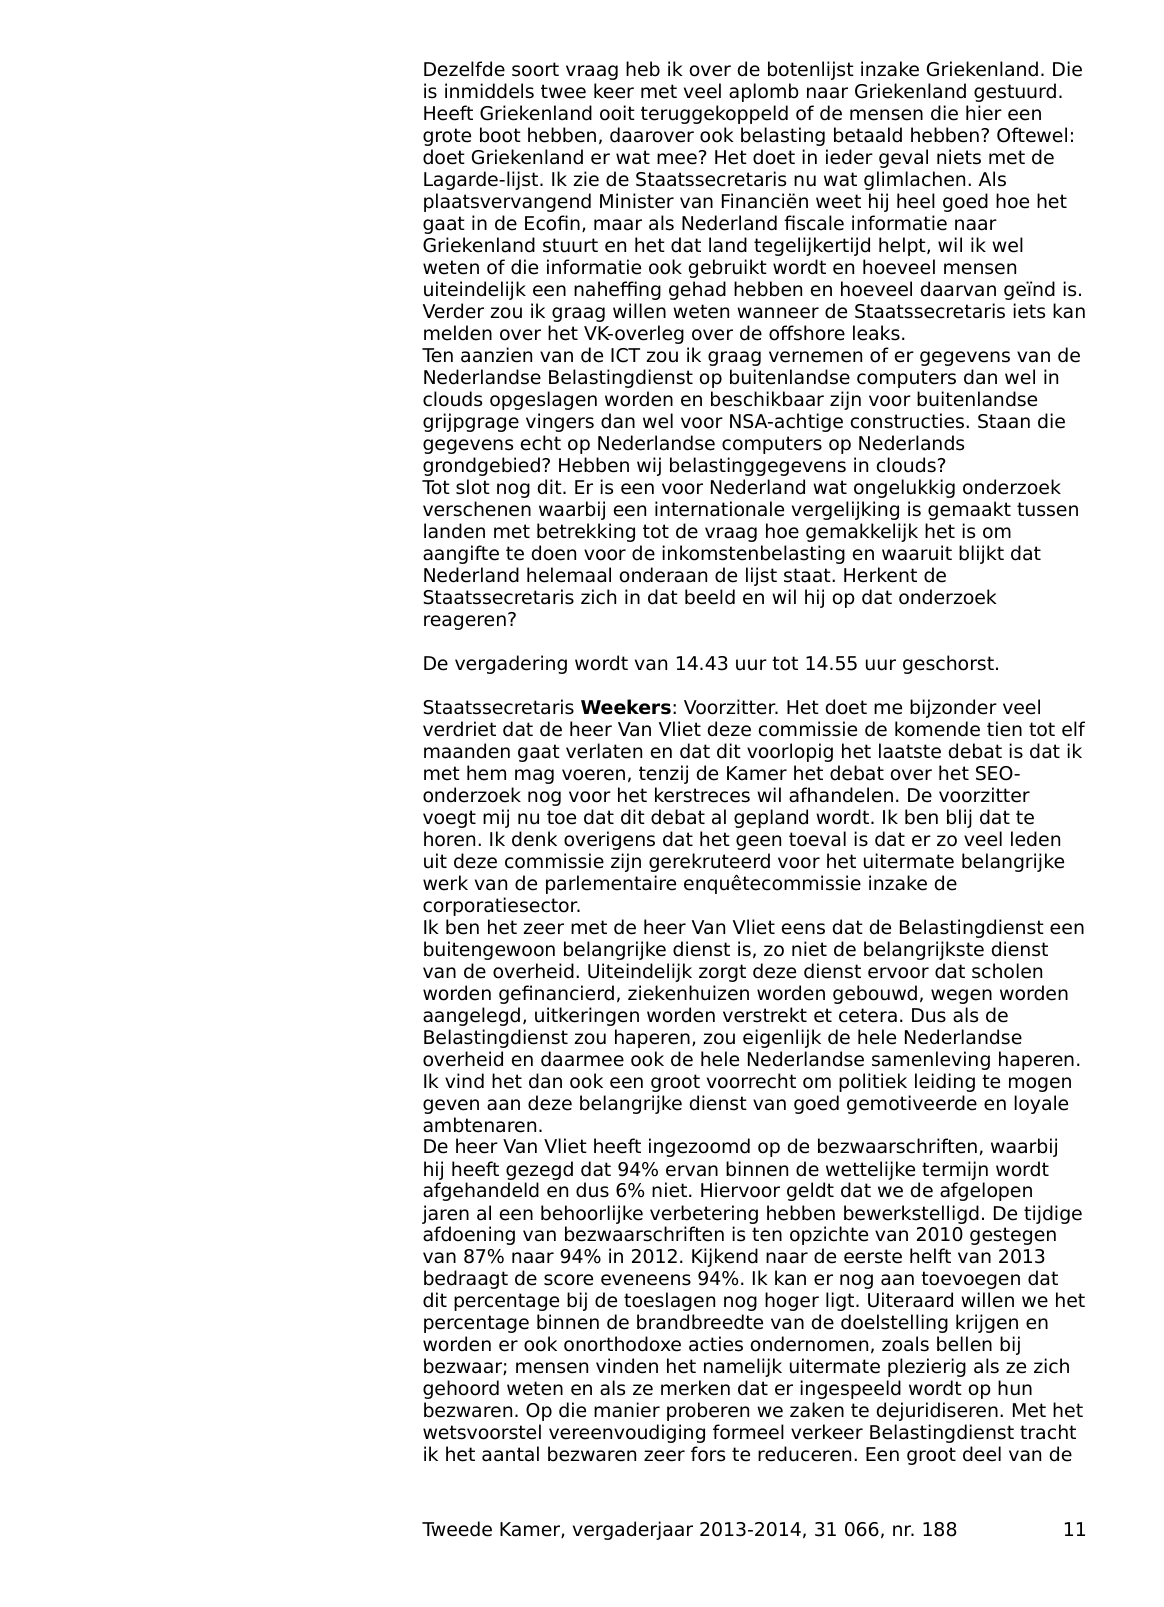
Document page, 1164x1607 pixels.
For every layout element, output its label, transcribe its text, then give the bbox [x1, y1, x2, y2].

text Ik ben het zeer met de heer Van Vliet eens dat de Belastingdienst een buitengewoon belangrijke dienst is, zo niet de belangrijkste dienst van de overheid. Uiteindelijk zorgt deze dienst ervoor dat scholen worden gefinancierd, ziekenhuizen worden gebouwd, wegen worden aangelegd, uitkeringen worden verstrekt et cetera. Dus als de Belastingdienst zou haperen, zou eigenlijk de hele Nederlandse overheid en daarmee ook de hele Nederlandse samenleving haperen. Ik vind het dan ook een groot voorrecht om politiek leiding te mogen geven aan deze belangrijke dienst van goed gemotiveerde en loyale ambtenaren. [422, 917, 1087, 1136]
text Ten aanzien van de ICT zou ik graag vernemen of er gegevens van de Nederlandse Belastingdienst op buitenlandse computers dan wel in clouds opgeslagen worden en beschikbaar zijn voor buitenlandse grijpgrage vingers dan wel voor NSA-achtige constructies. Staan die gegevens echt op Nederlandse computers op Nederlands grondgebied? Hebben wij belastinggegevens in clouds? [422, 345, 1087, 477]
text De heer Van Vliet heeft ingezoomd op de bezwaarschriften, waarbij hij heeft gezegd dat 94% ervan binnen de wettelijke termijn wordt afgehandeld en dus 6% niet. Hiervoor geldt dat we de afgelopen jaren al een behoorlijke verbetering hebben bewerkstelligd. De tijdige afdoening van bezwaarschriften is ten opzichte van 2010 gestegen van 87% naar 94% in 2012. Kijkend naar de eerste helft van 2013 bedraagt de score eveneens 94%. Ik kan er nog aan toevoegen dat dit percentage bij de toeslagen nog hoger ligt. Uiteraard willen we het percentage binnen de brandbreedte van de doelstelling krijgen en worden er ook onorthodoxe acties ondernomen, zoals bellen bij bezwaar; mensen vinden het namelijk uitermate plezierig als ze zich gehoord weten en als ze merken dat er ingespeeld wordt op hun bezwaren. Op die manier proberen we zaken te dejuridiseren. Met het wetsvoorstel vereenvoudiging formeel verkeer Belastingdienst tracht ik het aantal bezwaren zeer fors te reduceren. Een groot deel van de [422, 1136, 1087, 1466]
text Staatssecretaris Weekers: Voorzitter. Het doet me bijzonder veel verdriet dat de heer Van Vliet deze commissie de komende tien tot elf maanden gaat verlaten en dat dit voorlopig het laatste debat is dat ik met hem mag voeren, tenzij de Kamer het debat over het SEO-onderzoek nog voor het kerstreces wil afhandelen. De voorzitter voegt mij nu toe dat dit debat al gepland wordt. Ik ben blij dat te horen. Ik denk overigens dat het geen toeval is dat er zo veel leden uit deze commissie zijn gerekruteerd voor het uitermate belangrijke werk van de parlementaire enquêtecommissie inzake de corporatiesector. [422, 697, 1087, 917]
text Verder zou ik graag willen weten wanneer de Staatssecretaris iets kan melden over het VK-overleg over de offshore leaks. [422, 301, 1087, 345]
text Dezelfde soort vraag heb ik over de botenlijst inzake Griekenland. Die is inmiddels twee keer met veel aplomb naar Griekenland gestuurd. Heeft Griekenland ooit teruggekoppeld of de mensen die hier een grote boot hebben, daarover ook belasting betaald hebben? Oftewel: doet Griekenland er wat mee? Het doet in ieder geval niets met de Lagarde-lijst. Ik zie de Staatssecretaris nu wat glimlachen. Als plaatsvervangend Minister van Financiën weet hij heel goed hoe het gaat in de Ecofin, maar als Nederland fiscale informatie naar Griekenland stuurt en het dat land tegelijkertijd helpt, wil ik wel weten of die informatie ook gebruikt wordt en hoeveel mensen uiteindelijk een naheffing gehad hebben en hoeveel daarvan geïnd is. [422, 59, 1087, 301]
text De vergadering wordt van 14.43 uur tot 14.55 uur geschorst. [422, 653, 1087, 675]
text Tot slot nog dit. Er is een voor Nederland wat ongelukkig onderzoek verschenen waarbij een internationale vergelijking is gemaakt tussen landen met betrekking tot de vraag hoe gemakkelijk het is om aangifte te doen voor de inkomstenbelasting en waaruit blijkt dat Nederland helemaal onderaan de lijst staat. Herkent de Staatssecretaris zich in dat beeld en wil hij op dat onderzoek reageren? [422, 477, 1087, 631]
